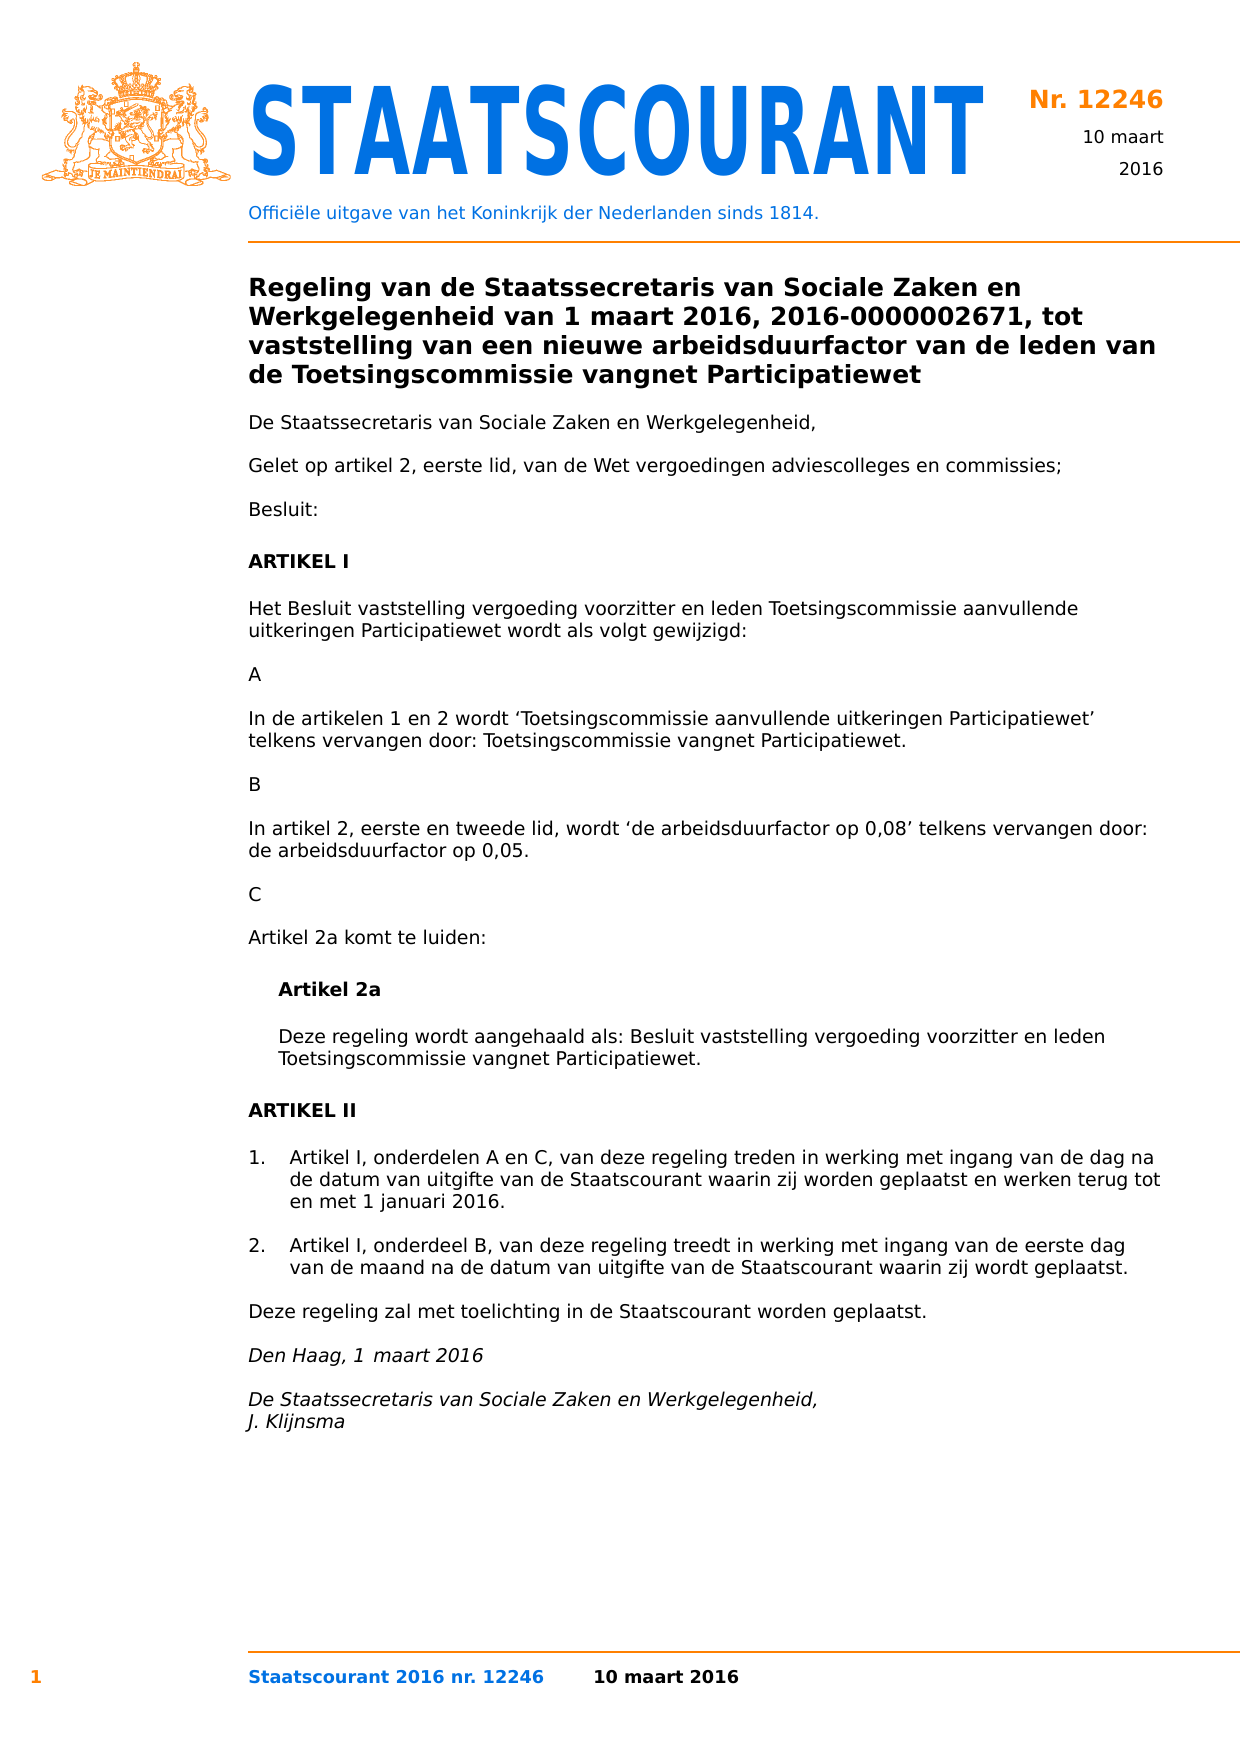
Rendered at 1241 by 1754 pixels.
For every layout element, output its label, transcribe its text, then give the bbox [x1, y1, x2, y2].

table_cell 2016 [998, 153, 1240, 203]
text In artikel 2, eerste en tweede lid, wordt ‘de arbeidsduurfactor op 0,08’ telkens vervangen door: de arbeidsduurfactor op 0,05. [248, 818, 1163, 862]
picture [41, 62, 231, 186]
table_header Nr. 12246 [998, 62, 1240, 121]
table_cell 10 maart [998, 121, 1240, 153]
text Deze regeling wordt aangehaald als: Besluit vaststelling vergoeding voorzitter en leden Toetsingscommissie vangnet Participatiewet. [278, 1026, 1163, 1070]
table_header STAATSCOURANT [248, 62, 998, 203]
text Deze regeling zal met toelichting in de Staatscourant worden geplaatst. [248, 1301, 1163, 1323]
text 1. Artikel I, onderdelen A en C, van deze regeling treden in werking met ingang van de dag na de datum van uitgifte van de Staatscourant waarin zij worden geplaatst en werken terug tot en met 1 januari 2016. [248, 1147, 1163, 1213]
subtitle Artikel 2a [278, 979, 1163, 1001]
text C [248, 883, 1163, 905]
text De Staatssecretaris van Sociale Zaken en Werkgelegenheid, J. Klijnsma [248, 1388, 1163, 1432]
text In de artikelen 1 en 2 wordt ‘Toetsingscommissie aanvullende uitkeringen Participatiewet’ telkens vervangen door: Toetsingscommissie vangnet Participatiewet. [248, 708, 1163, 752]
subtitle ARTIKEL I [248, 551, 1163, 573]
table_header [25, 62, 248, 241]
text A [248, 664, 1163, 686]
subtitle ARTIKEL II [248, 1100, 1163, 1122]
text Besluit: [248, 499, 1163, 521]
text 2. Artikel I, onderdeel B, van deze regeling treedt in werking met ingang van de eerste dag van de maand na de datum van uitgifte van de Staatscourant waarin zij wordt geplaatst. [248, 1235, 1163, 1279]
text Artikel 2a komt te luiden: [248, 927, 1163, 949]
text Den Haag, 1 maart 2016 [248, 1345, 1163, 1367]
table_cell Officiële uitgave van het Koninkrijk der Nederlanden sinds 1814. [248, 203, 1240, 241]
text De Staatssecretaris van Sociale Zaken en Werkgelegenheid, [248, 412, 1163, 433]
text Gelet op artikel 2, eerste lid, van de Wet vergoedingen adviescolleges en commissies; [248, 455, 1163, 477]
text B [248, 774, 1163, 796]
text Het Besluit vaststelling vergoeding voorzitter en leden Toetsingscommissie aanvullende uitkeringen Participatiewet wordt als volgt gewijzigd: [248, 598, 1163, 642]
subtitle Regeling van de Staatssecretaris van Sociale Zaken en Werkgelegenheid van 1 maart 2016, 2016-0000002671, tot vaststelling van een nieuwe arbeidsduurfactor van de leden van de Toetsingscommissie vangnet Participatiewet [248, 273, 1163, 390]
